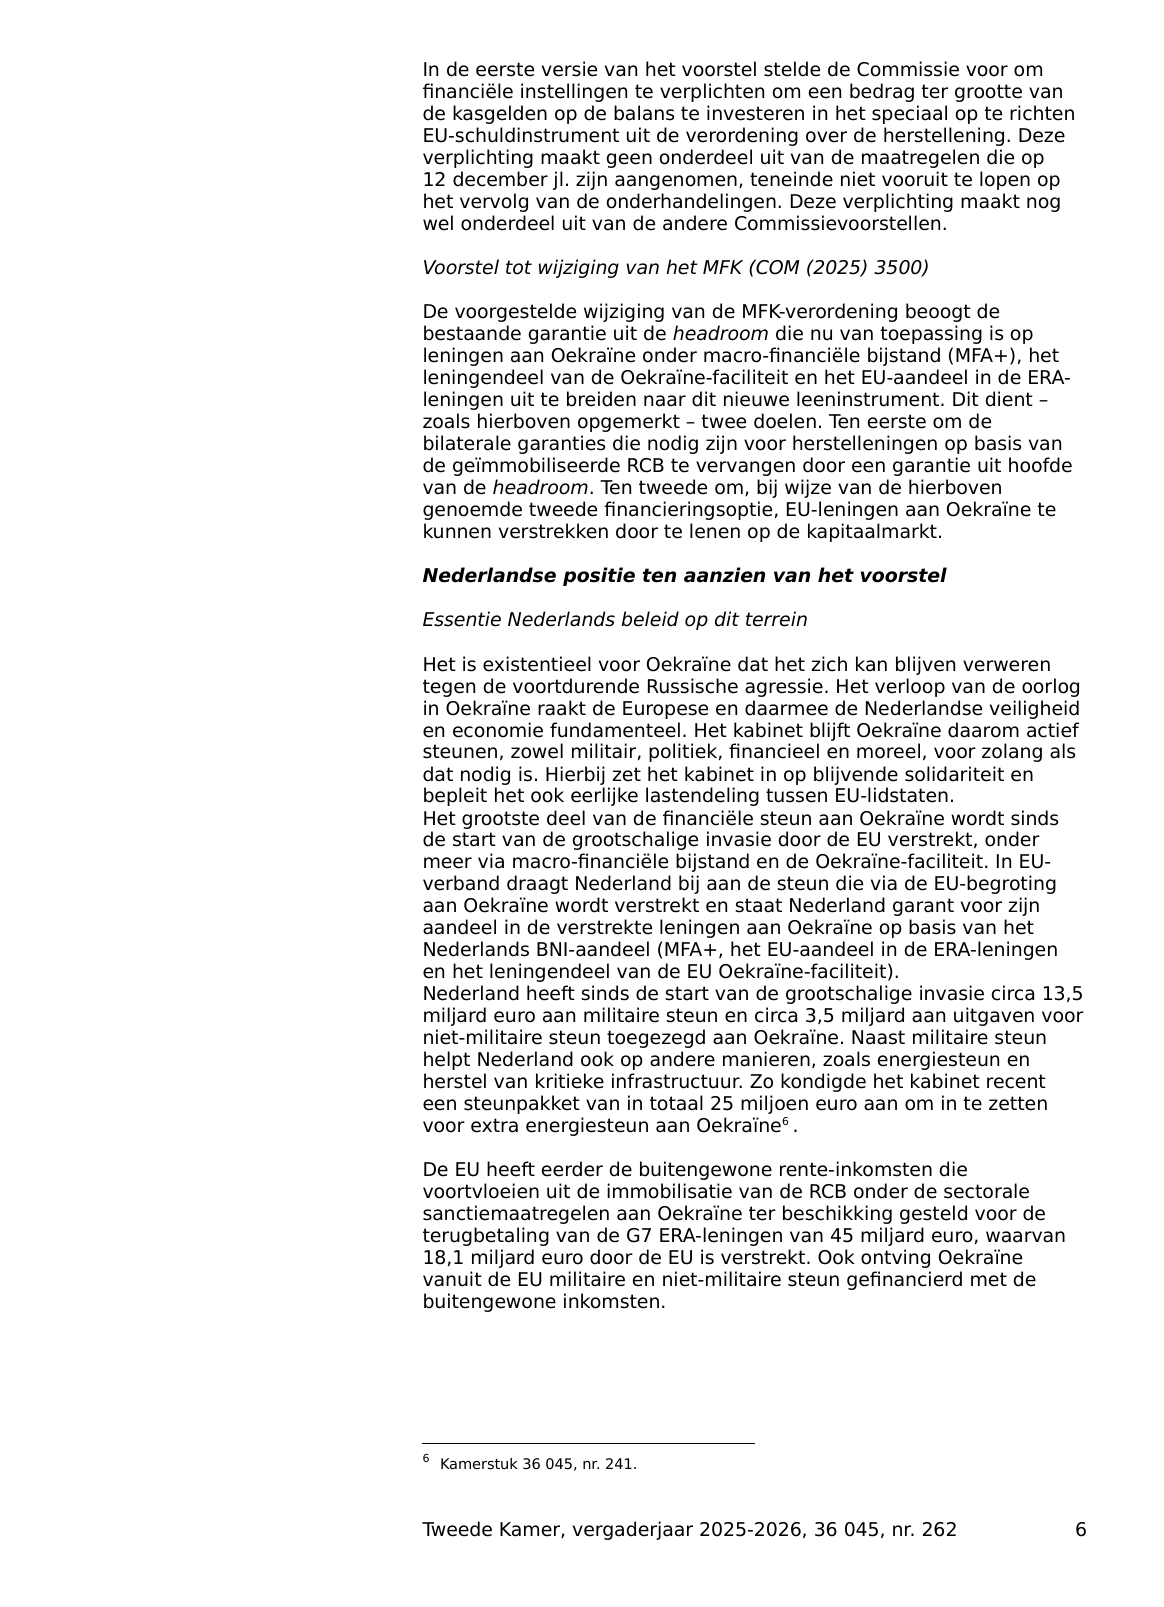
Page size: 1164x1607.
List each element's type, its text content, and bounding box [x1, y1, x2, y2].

text Kamerstuk 36 045, nr. 241. [422, 1452, 1087, 1474]
text Het grootste deel van de financiële steun aan Oekraïne wordt sinds de start van de grootschalige invasie door de EU verstrekt, onder meer via macro-financiële bijstand en de Oekraïne-faciliteit. In EU-verband draagt Nederland bij aan de steun die via de EU-begroting aan Oekraïne wordt verstrekt en staat Nederland garant voor zijn aandeel in de verstrekte leningen aan Oekraïne op basis van het Nederlands BNI-aandeel (MFA+, het EU-aandeel in de ERA-leningen en het leningendeel van de EU Oekraïne-faciliteit). [422, 807, 1087, 983]
subtitle Essentie Nederlands beleid op dit terrein [422, 609, 1087, 631]
text De EU heeft eerder de buitengewone rente-inkomsten die voortvloeien uit de immobilisatie van de RCB onder de sectorale sanctiemaatregelen aan Oekraïne ter beschikking gesteld voor de terugbetaling van de G7 ERA-leningen van 45 miljard euro, waarvan 18,1 miljard euro door de EU is verstrekt. Ook ontving Oekraïne vanuit de EU militaire en niet-militaire steun gefinancierd met de buitengewone inkomsten. [422, 1159, 1087, 1313]
text Het is existentieel voor Oekraïne dat het zich kan blijven verweren tegen de voortdurende Russische agressie. Het verloop van de oorlog in Oekraïne raakt de Europese en daarmee de Nederlandse veiligheid en economie fundamenteel. Het kabinet blijft Oekraïne daarom actief steunen, zowel militair, politiek, financieel en moreel, voor zolang als dat nodig is. Hierbij zet het kabinet in op blijvende solidariteit en bepleit het ook eerlijke lastendeling tussen EU-lidstaten. [422, 653, 1087, 807]
text In de eerste versie van het voorstel stelde de Commissie voor om financiële instellingen te verplichten om een bedrag ter grootte van de kasgelden op de balans te investeren in het speciaal op te richten EU-schuldinstrument uit de verordening over de herstellening. Deze verplichting maakt geen onderdeel uit van de maatregelen die op 12 december jl. zijn aangenomen, teneinde niet vooruit te lopen op het vervolg van de onderhandelingen. Deze verplichting maakt nog wel onderdeel uit van de andere Commissievoorstellen. [422, 59, 1087, 235]
subtitle Nederlandse positie ten aanzien van het voorstel [422, 565, 1087, 587]
text De voorgestelde wijziging van de MFK-verordening beoogt de bestaande garantie uit de headroom die nu van toepassing is op leningen aan Oekraïne onder macro-financiële bijstand (MFA+), het leningendeel van de Oekraïne-faciliteit en het EU-aandeel in de ERA-leningen uit te breiden naar dit nieuwe leeninstrument. Dit dient – zoals hierboven opgemerkt – twee doelen. Ten eerste om de bilaterale garanties die nodig zijn voor herstelleningen op basis van de geïmmobiliseerde RCB te vervangen door een garantie uit hoofde van de headroom. Ten tweede om, bij wijze van de hierboven genoemde tweede financieringsoptie, EU-leningen aan Oekraïne te kunnen verstrekken door te lenen op de kapitaalmarkt. [422, 301, 1087, 543]
subtitle Voorstel tot wijziging van het MFK (COM (2025) 3500) [422, 257, 1087, 279]
text Nederland heeft sinds de start van de grootschalige invasie circa 13,5 miljard euro aan militaire steun en circa 3,5 miljard aan uitgaven voor niet-militaire steun toegezegd aan Oekraïne. Naast militaire steun helpt Nederland ook op andere manieren, zoals energiesteun en herstel van kritieke infrastructuur. Zo kondigde het kabinet recent een steunpakket van in totaal 25 miljoen euro aan om in te zetten voor extra energiesteun aan Oekraïne. [422, 983, 1087, 1137]
